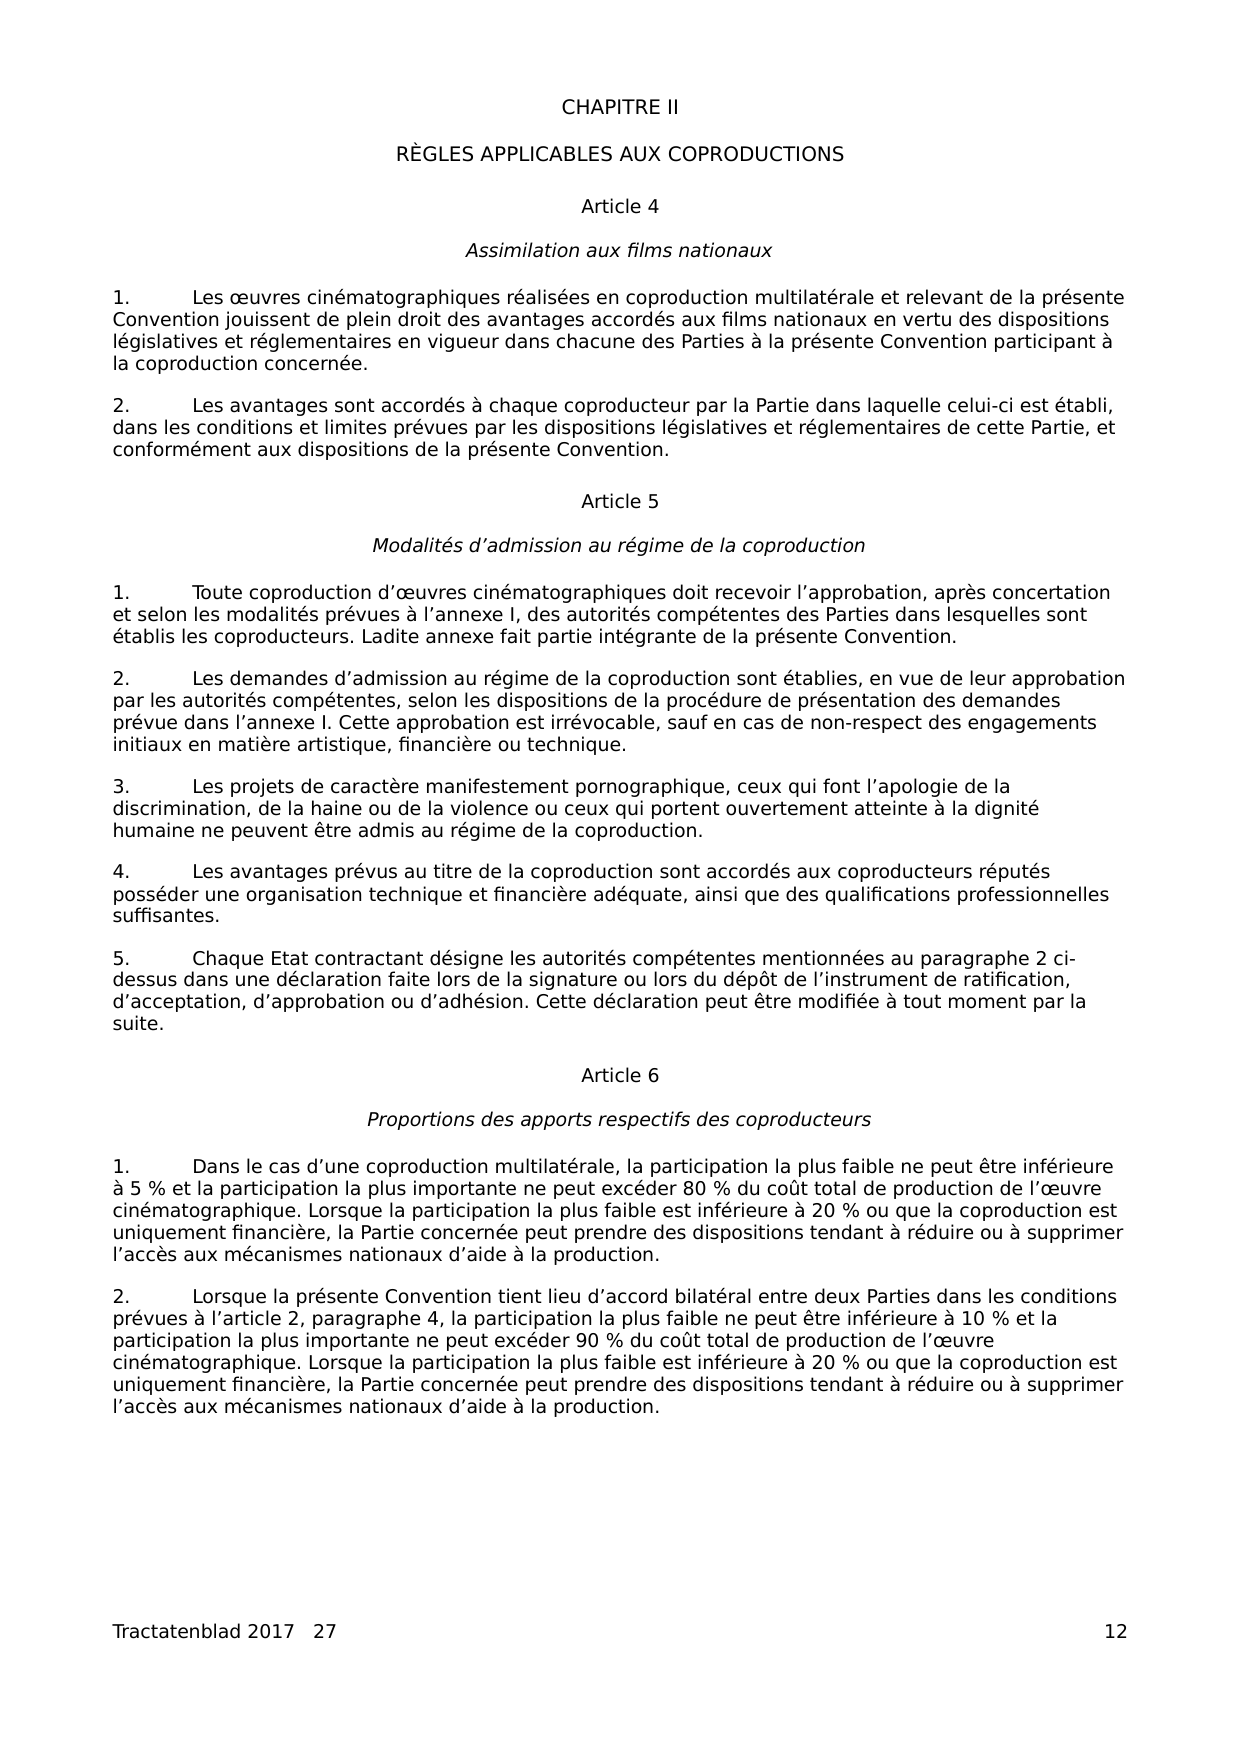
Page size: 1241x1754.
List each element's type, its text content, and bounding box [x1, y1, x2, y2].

subtitle CHAPITRE II RÈGLES APPLICABLES AUX COPRODUCTIONS [112, 96, 1128, 166]
text 1. Les œuvres cinématographiques réalisées en coproduction multilatérale et relevant de la présente Convention jouissent de plein droit des avantages accordés aux films nationaux en vertu des dispositions législatives et réglementaires en vigueur dans chacune des Parties à la présente Convention participant à la coproduction concernée. [112, 287, 1128, 375]
text 2. Lorsque la présente Convention tient lieu d’accord bilatéral entre deux Parties dans les conditions prévues à l’article 2, paragraphe 4, la participation la plus faible ne peut être inférieure à 10 % et la participation la plus importante ne peut excéder 90 % du coût total de production de l’œuvre cinématographique. Lorsque la participation la plus faible est inférieure à 20 % ou que la coproduction est uniquement financière, la Partie concernée peut prendre des dispositions tendant à réduire ou à supprimer l’accès aux mécanismes nationaux d’aide à la production. [112, 1286, 1128, 1418]
text 2. Les avantages sont accordés à chaque coproducteur par la Partie dans laquelle celui-ci est établi, dans les conditions et limites prévues par les dispositions législatives et réglementaires de cette Partie, et conformément aux dispositions de la présente Convention. [112, 395, 1128, 461]
text 4. Les avantages prévus au titre de la coproduction sont accordés aux coproducteurs réputés posséder une organisation technique et financière adéquate, ainsi que des qualifications professionnelles suffisantes. [112, 861, 1128, 927]
text 1. Dans le cas d’une coproduction multilatérale, la participation la plus faible ne peut être inférieure à 5 % et la participation la plus importante ne peut excéder 80 % du coût total de production de l’œuvre cinématographique. Lorsque la participation la plus faible est inférieure à 20 % ou que la coproduction est uniquement financière, la Partie concernée peut prendre des dispositions tendant à réduire ou à supprimer l’accès aux mécanismes nationaux d’aide à la production. [112, 1156, 1128, 1266]
text 5. Chaque Etat contractant désigne les autorités compétentes mentionnées au paragraphe 2 ci-dessus dans une déclaration faite lors de la signature ou lors du dépôt de l’instrument de ratification, d’acceptation, d’approbation ou d’adhésion. Cette déclaration peut être modifiée à tout moment par la suite. [112, 947, 1128, 1035]
text 2. Les demandes d’admission au régime de la coproduction sont établies, en vue de leur approbation par les autorités compétentes, selon les dispositions de la procédure de présentation des demandes prévue dans l’annexe I. Cette approbation est irrévocable, sauf en cas de non-respect des engagements initiaux en matière artistique, financière ou technique. [112, 668, 1128, 756]
subtitle Article 4 Assimilation aux films nationaux [112, 196, 1128, 262]
text 3. Les projets de caractère manifestement pornographique, ceux qui font l’apologie de la discrimination, de la haine ou de la violence ou ceux qui portent ouvertement atteinte à la dignité humaine ne peuvent être admis au régime de la coproduction. [112, 776, 1128, 841]
text 1. Toute coproduction d’œuvres cinématographiques doit recevoir l’approbation, après concertation et selon les modalités prévues à l’annexe I, des autorités compétentes des Parties dans lesquelles sont établis les coproducteurs. Ladite annexe fait partie intégrante de la présente Convention. [112, 582, 1128, 648]
subtitle Article 5 Modalités d’admission au régime de la coproduction [112, 491, 1128, 557]
subtitle Article 6 Proportions des apports respectifs des coproducteurs [112, 1065, 1128, 1131]
